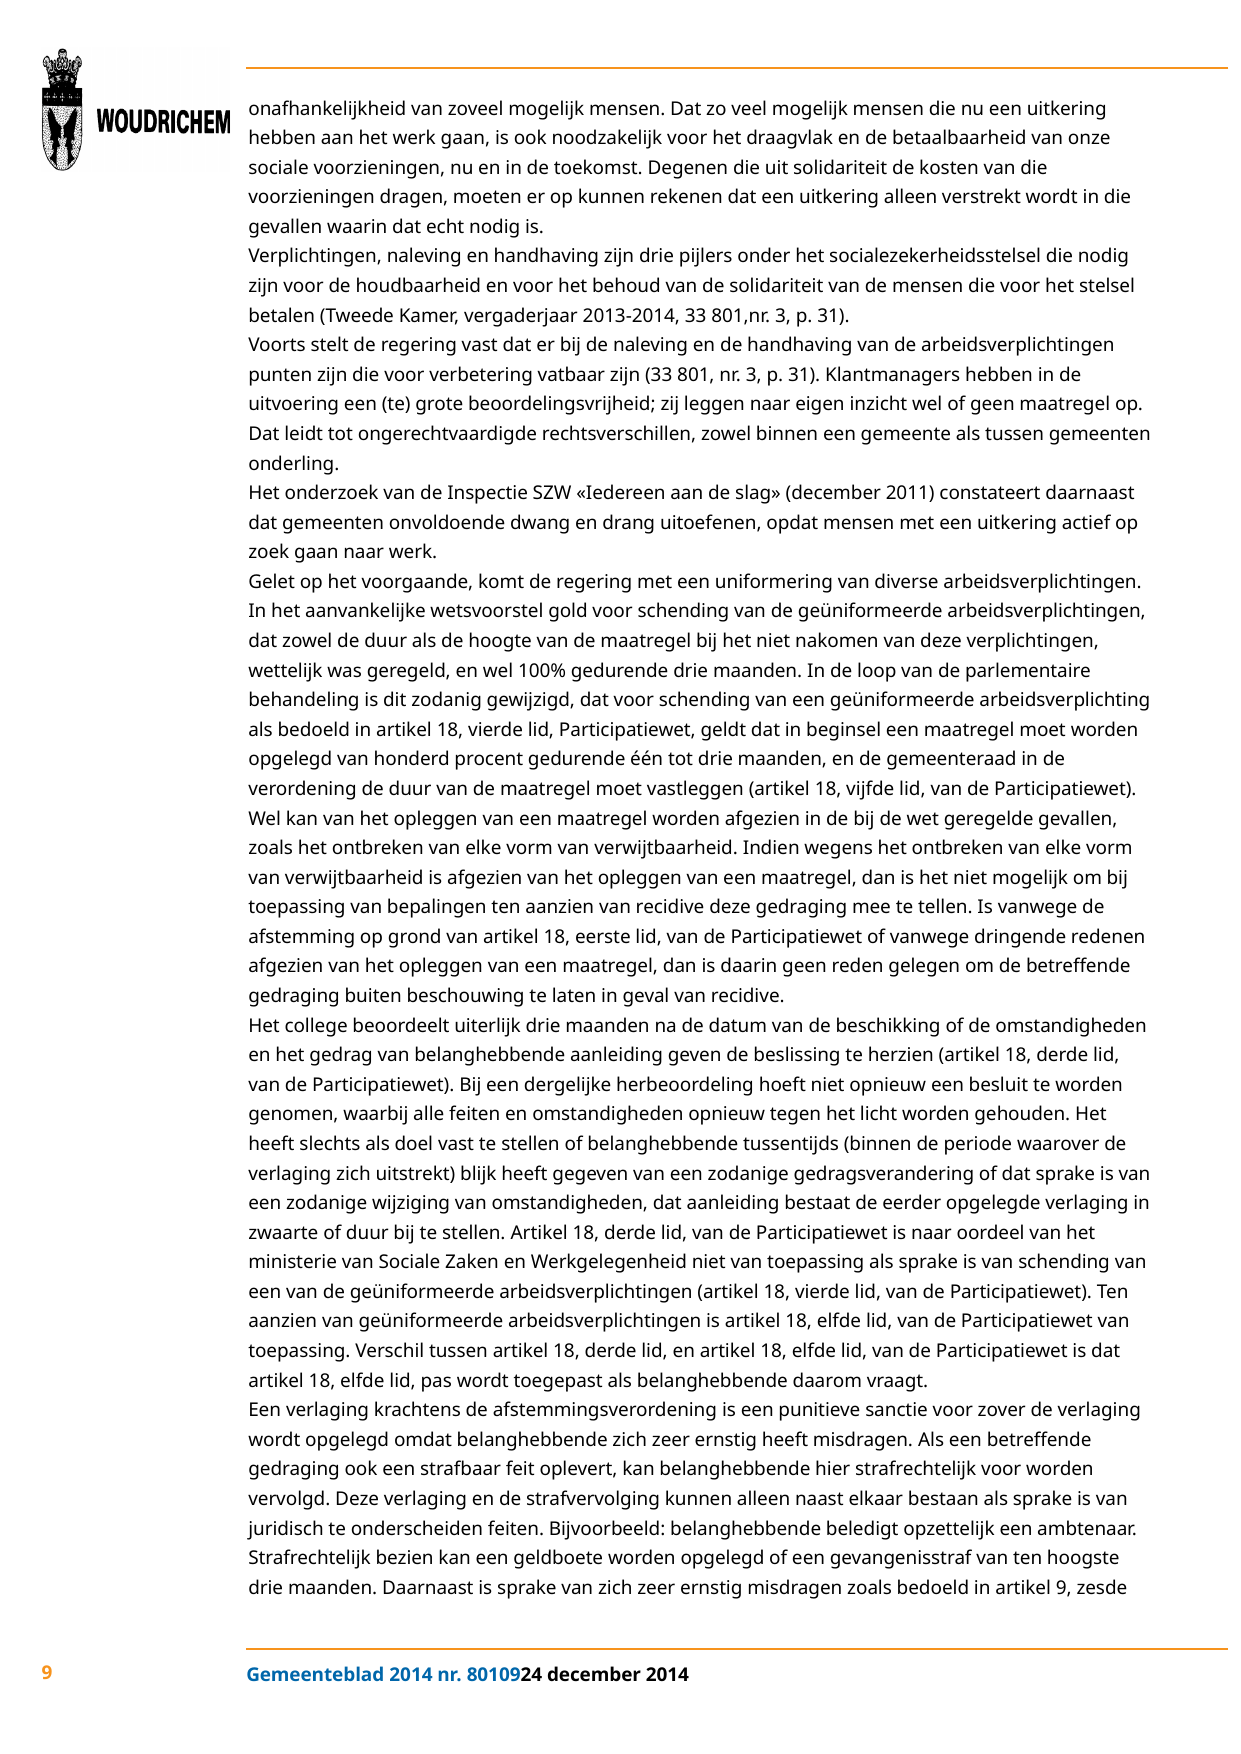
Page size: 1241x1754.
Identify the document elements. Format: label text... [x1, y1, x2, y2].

text Verplichtingen, naleving en handhaving zijn drie pijlers onder het socialezekerheidsstelsel die nodig zijn voor de houdbaarheid en voor het behoud van de solidariteit van de mensen die voor het stelsel betalen (Tweede Kamer, vergaderjaar 2013-2014, 33 801,nr. 3, p. 31). [248, 243, 1152, 328]
picture [41, 47, 231, 172]
text Het college beoordeelt uiterlijk drie maanden na de datum van de beschikking of de omstandigheden en het gedrag van belanghebbende aanleiding geven de beslissing te herzien (artikel 18, derde lid, van de Participatiewet). Bij een dergelijke herbeoordeling hoeft niet opnieuw een besluit te worden genomen, waarbij alle feiten en omstandigheden opnieuw tegen het licht worden gehouden. Het heeft slechts als doel vast te stellen of belanghebbende tussentijds (binnen de periode waarover de verlaging zich uitstrekt) blijk heeft gegeven van een zodanige gedragsverandering of dat sprake is van een zodanige wijziging van omstandigheden, dat aanleiding bestaat de eerder opgelegde verlaging in zwaarte of duur bij te stellen. Artikel 18, derde lid, van de Participatiewet is naar oordeel van het ministerie van Sociale Zaken en Werkgelegenheid niet van toepassing als sprake is van schending van een van de geüniformeerde arbeidsverplichtingen (artikel 18, vierde lid, van de Participatiewet). Ten aanzien van geüniformeerde arbeidsverplichtingen is artikel 18, elfde lid, van de Participatiewet van toepassing. Verschil tussen artikel 18, derde lid, en artikel 18, elfde lid, van de Participatiewet is dat artikel 18, elfde lid, pas wordt toegepast als belanghebbende daarom vraagt. [248, 1012, 1152, 1393]
text Een verlaging krachtens de afstemmingsverordening is een punitieve sanctie voor zover de verlaging wordt opgelegd omdat belanghebbende zich zeer ernstig heeft misdragen. Als een betreffende gedraging ook een strafbaar feit oplevert, kan belanghebbende hier strafrechtelijk voor worden vervolgd. Deze verlaging en de strafvervolging kunnen alleen naast elkaar bestaan als sprake is van juridisch te onderscheiden feiten. Bijvoorbeeld: belanghebbende beledigt opzettelijk een ambtenaar. Strafrechtelijk bezien kan een geldboete worden opgelegd of een gevangenisstraf van ten hoogste drie maanden. Daarnaast is sprake van zich zeer ernstig misdragen zoals bedoeld in artikel 9, zesde [248, 1396, 1152, 1600]
text onafhankelijkheid van zoveel mogelijk mensen. Dat zo veel mogelijk mensen die nu een uitkering hebben aan het werk gaan, is ook noodzakelijk voor het draagvlak en de betaalbaarheid van onze sociale voorzieningen, nu en in de toekomst. Degenen die uit solidariteit de kosten van die voorzieningen dragen, moeten er op kunnen rekenen dat een uitkering alleen verstrekt wordt in die gevallen waarin dat echt nodig is. [248, 95, 1152, 239]
text Het onderzoek van de Inspectie SZW «Iedereen aan de slag» (december 2011) constateert daarnaast dat gemeenten onvoldoende dwang en drang uitoefenen, opdat mensen met een uitkering actief op zoek gaan naar werk. [248, 479, 1152, 564]
text Wel kan van het opleggen van een maatregel worden afgezien in de bij de wet geregelde gevallen, zoals het ontbreken van elke vorm van verwijtbaarheid. Indien wegens het ontbreken van elke vorm van verwijtbaarheid is afgezien van het opleggen van een maatregel, dan is het niet mogelijk om bij toepassing van bepalingen ten aanzien van recidive deze gedraging mee te tellen. Is vanwege de afstemming op grond van artikel 18, eerste lid, van de Participatiewet of vanwege dringende redenen afgezien van het opleggen van een maatregel, dan is daarin geen reden gelegen om de betreffende gedraging buiten beschouwing te laten in geval van recidive. [248, 805, 1152, 1008]
text Voorts stelt de regering vast dat er bij de naleving en de handhaving van de arbeidsverplichtingen punten zijn die voor verbetering vatbaar zijn (33 801, nr. 3, p. 31). Klantmanagers hebben in de uitvoering een (te) grote beoordelingsvrijheid; zij leggen naar eigen inzicht wel of geen maatregel op. Dat leidt tot ongerechtvaardigde rechtsverschillen, zowel binnen een gemeente als tussen gemeenten onderling. [248, 331, 1152, 476]
text Gelet op het voorgaande, komt de regering met een uniformering van diverse arbeidsverplichtingen. In het aanvankelijke wetsvoorstel gold voor schending van de geüniformeerde arbeidsverplichtingen, dat zowel de duur als de hoogte van de maatregel bij het niet nakomen van deze verplichtingen, wettelijk was geregeld, en wel 100% gedurende drie maanden. In de loop van de parlementaire behandeling is dit zodanig gewijzigd, dat voor schending van een geüniformeerde arbeidsverplichting als bedoeld in artikel 18, vierde lid, Participatiewet, geldt dat in beginsel een maatregel moet worden opgelegd van honderd procent gedurende één tot drie maanden, en de gemeenteraad in de verordening de duur van de maatregel moet vastleggen (artikel 18, vijfde lid, van de Participatiewet). [248, 568, 1152, 801]
